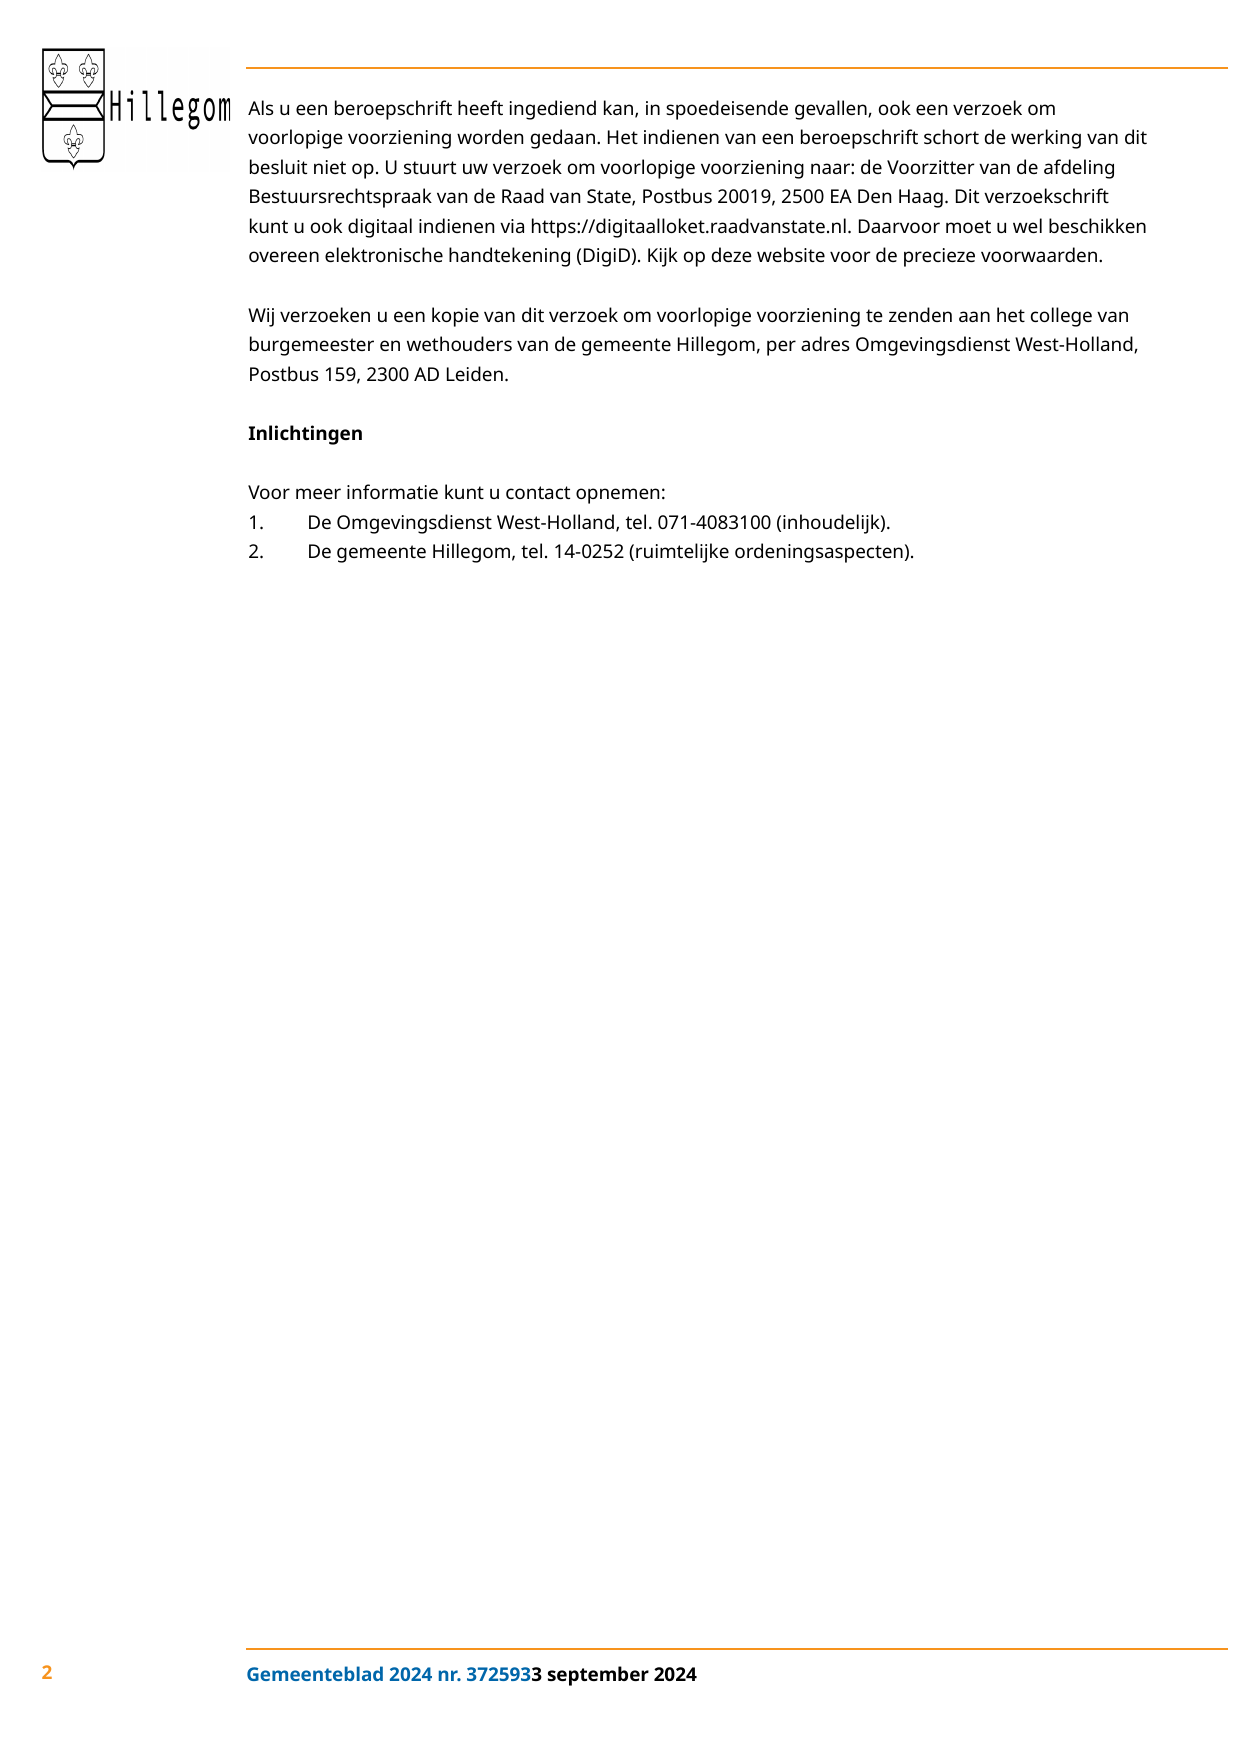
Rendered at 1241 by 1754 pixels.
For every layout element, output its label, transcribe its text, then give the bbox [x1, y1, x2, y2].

text Wij verzoeken u een kopie van dit verzoek om voorlopige voorziening te zenden aan het college van burgemeester en wethouders van de gemeente Hillegom, per adres Omgevingsdienst West-Holland, Postbus 159, 2300 AD Leiden. [248, 302, 1152, 387]
text Voor meer informatie kunt u contact opnemen: [248, 479, 1152, 505]
list De gemeente Hillegom, tel. 14-0252 (ruimtelijke ordeningsaspecten). [248, 538, 1152, 564]
text Inlichtingen [248, 420, 1152, 446]
text Als u een beroepschrift heeft ingediend kan, in spoedeisende gevallen, ook een verzoek om voorlopige voorziening worden gedaan. Het indienen van een beroepschrift schort de werking van dit besluit niet op. U stuurt uw verzoek om voorlopige voorziening naar: de Voorzitter van de afdeling Bestuursrechtspraak van de Raad van State, Postbus 20019, 2500 EA Den Haag. Dit verzoekschrift kunt u ook digitaal indienen via https://digitaalloket.raadvanstate.nl. Daarvoor moet u wel beschikken overeen elektronische handtekening (DigiD). Kijk op deze website voor de precieze voorwaarden. [248, 95, 1152, 268]
picture [41, 47, 231, 172]
list De Omgevingsdienst West-Holland, tel. 071-4083100 (inhoudelijk). [248, 509, 1152, 535]
